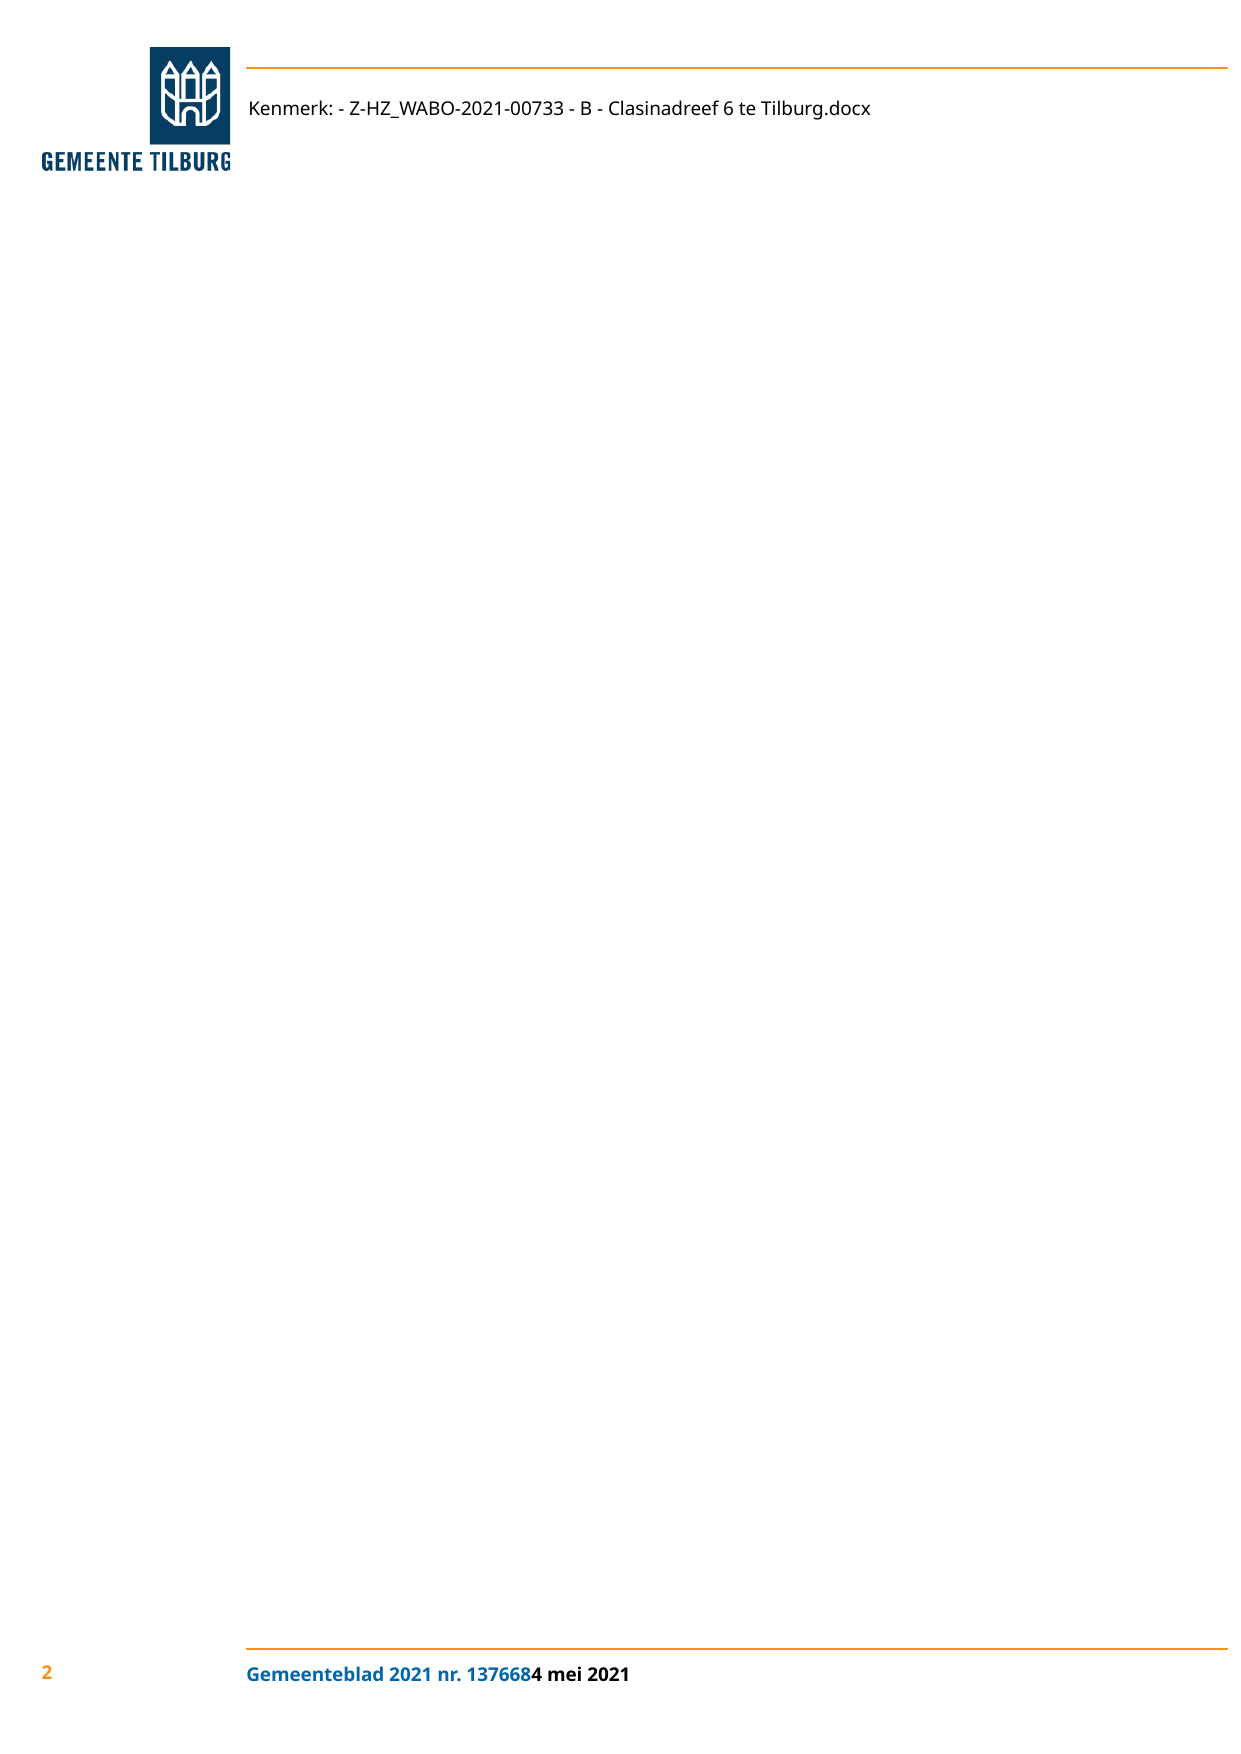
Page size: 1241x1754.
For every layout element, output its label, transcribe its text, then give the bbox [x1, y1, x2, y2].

picture [41, 47, 231, 172]
text Kenmerk: - Z-HZ_WABO-2021-00733 - B - Clasinadreef 6 te Tilburg.docx [248, 95, 1152, 121]
